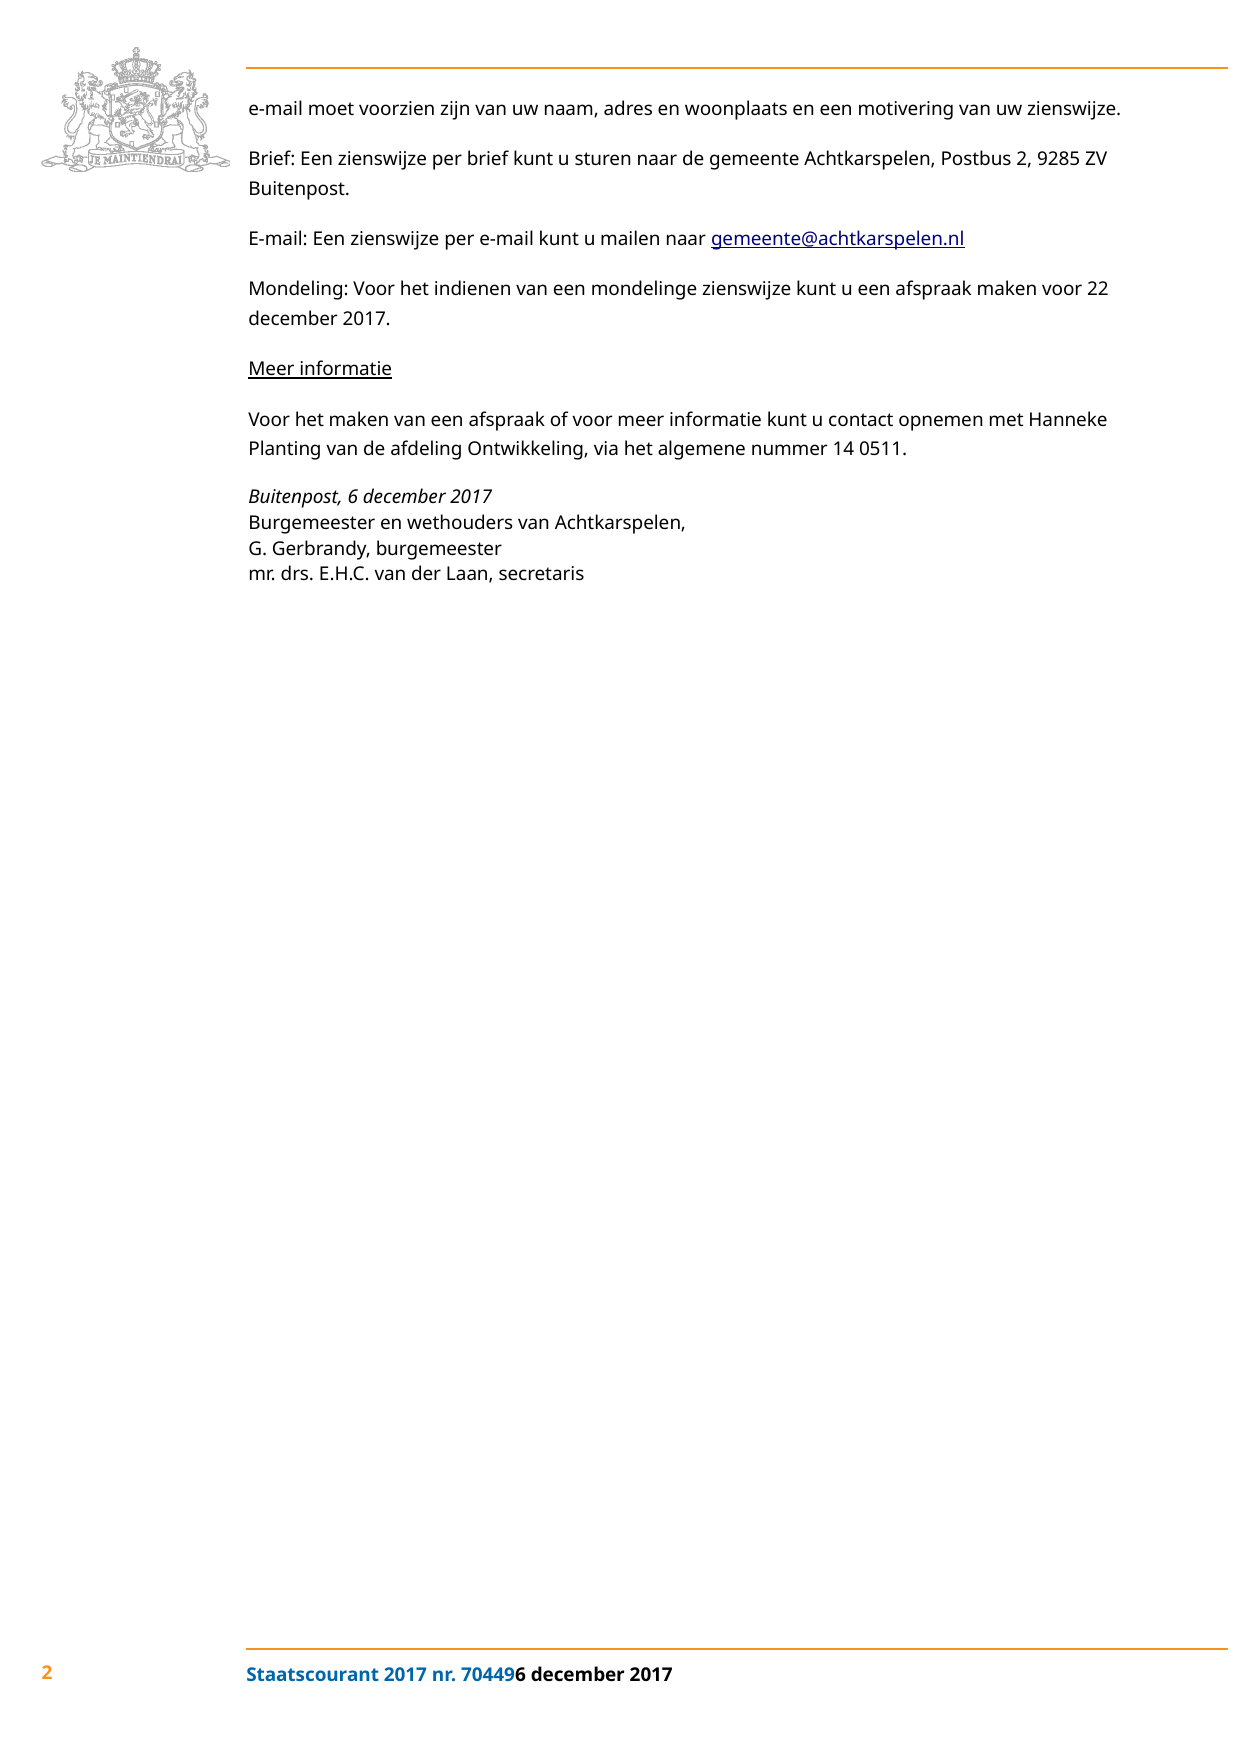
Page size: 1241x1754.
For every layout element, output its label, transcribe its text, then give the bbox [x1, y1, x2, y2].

picture [41, 47, 231, 172]
text mr. drs. E.H.C. van der Laan, secretaris [248, 561, 1152, 586]
text Burgemeester en wethouders van Achtkarspelen, [248, 509, 1152, 535]
text Meer informatie [248, 356, 1152, 381]
text G. Gerbrandy, burgemeester [248, 535, 1152, 561]
text Mondeling: Voor het indienen van een mondelinge zienswijze kunt u een afspraak maken voor 22 december 2017. [248, 276, 1152, 331]
text e-mail moet voorzien zijn van uw naam, adres en woonplaats en een motivering van uw zienswijze. [248, 95, 1152, 121]
text Brief: Een zienswijze per brief kunt u sturen naar de gemeente Achtkarspelen, Postbus 2, 9285 ZV Buitenpost. [248, 145, 1152, 201]
text Buitenpost, 6 december 2017 [248, 483, 1152, 509]
text Voor het maken van een afspraak of voor meer informatie kunt u contact opnemen met Hanneke Planting van de afdeling Ontwikkeling, via het algemene nummer 14 0511. [248, 406, 1152, 461]
text E-mail: Een zienswijze per e-mail kunt u mailen naar gemeente@achtkarspelen.nl [248, 225, 1152, 251]
